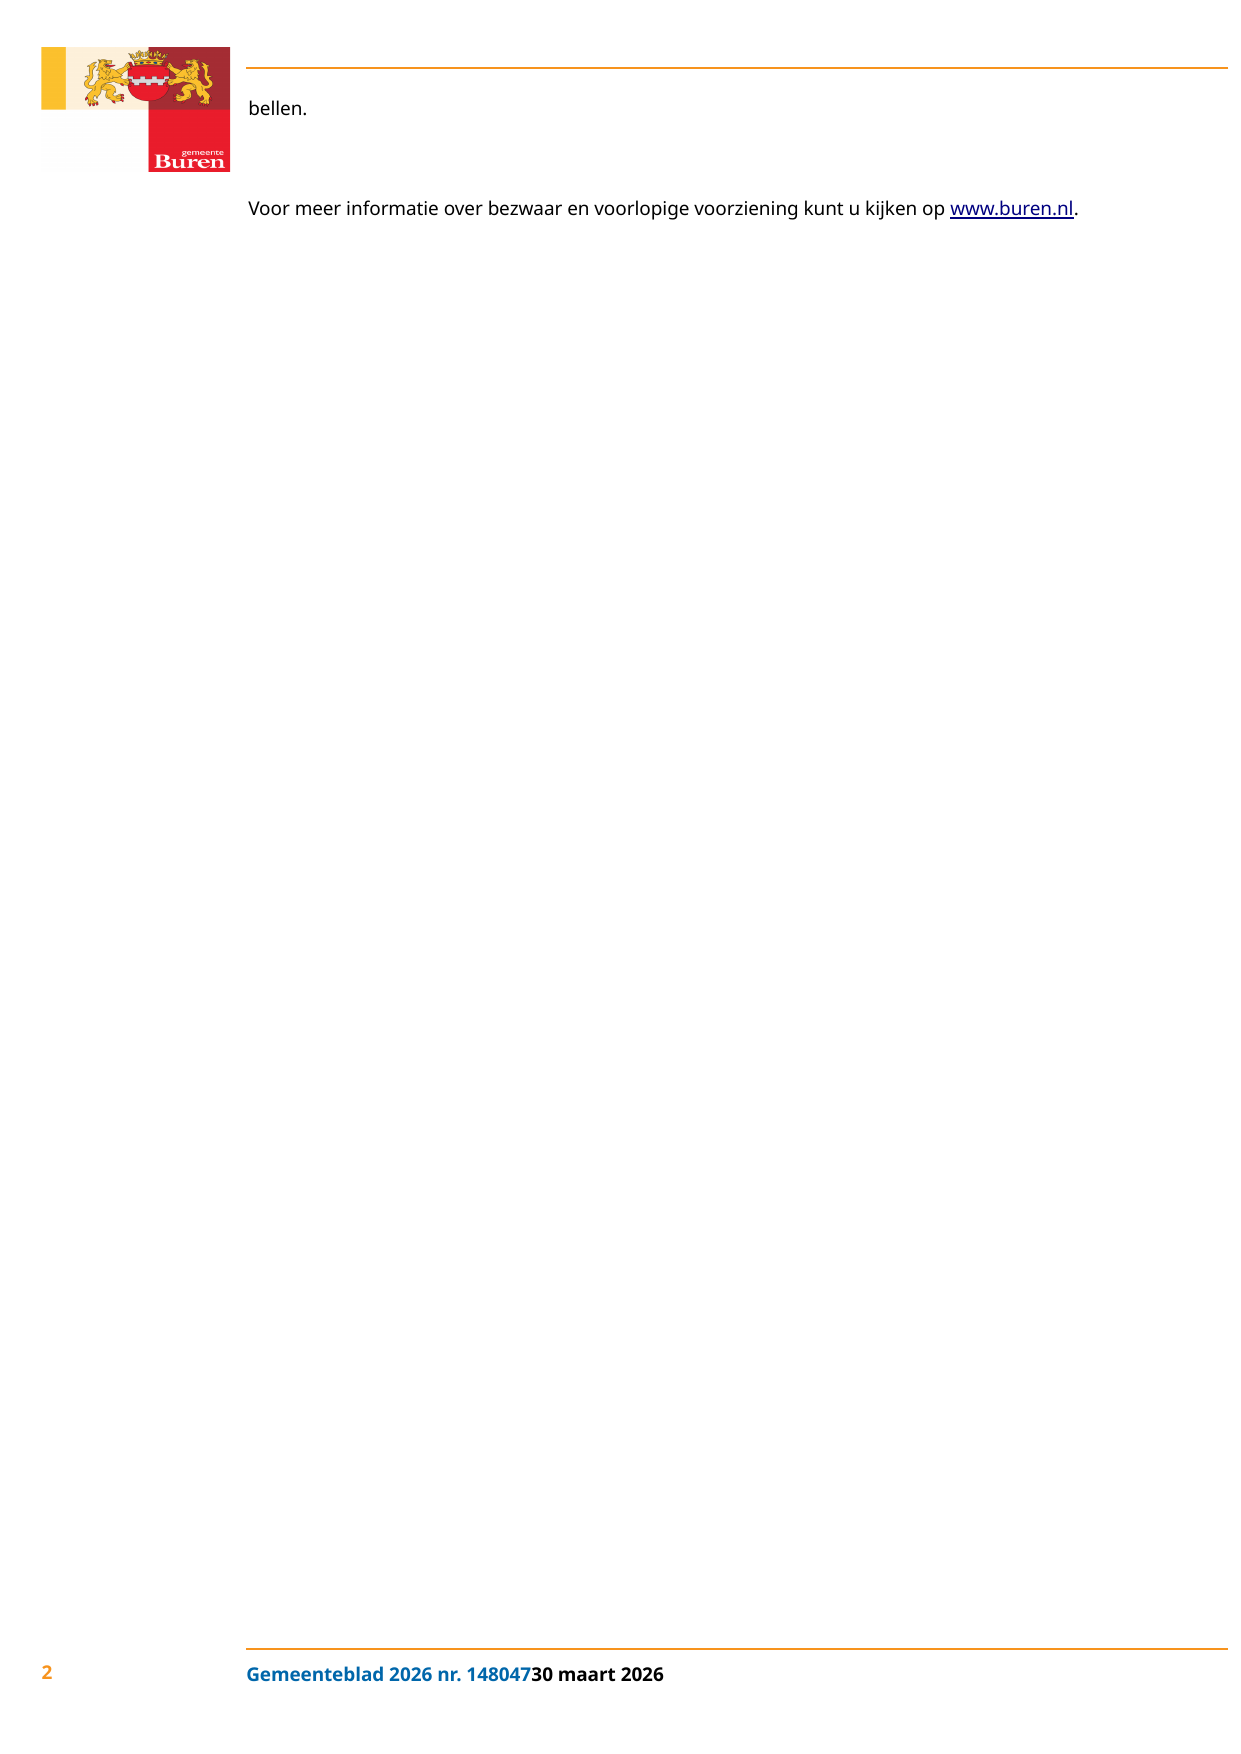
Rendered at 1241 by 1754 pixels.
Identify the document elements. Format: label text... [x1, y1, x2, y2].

text bellen. [248, 95, 1152, 121]
picture [41, 47, 231, 172]
text Voor meer informatie over bezwaar en voorlopige voorziening kunt u kijken op www.buren.nl. [248, 196, 1152, 221]
